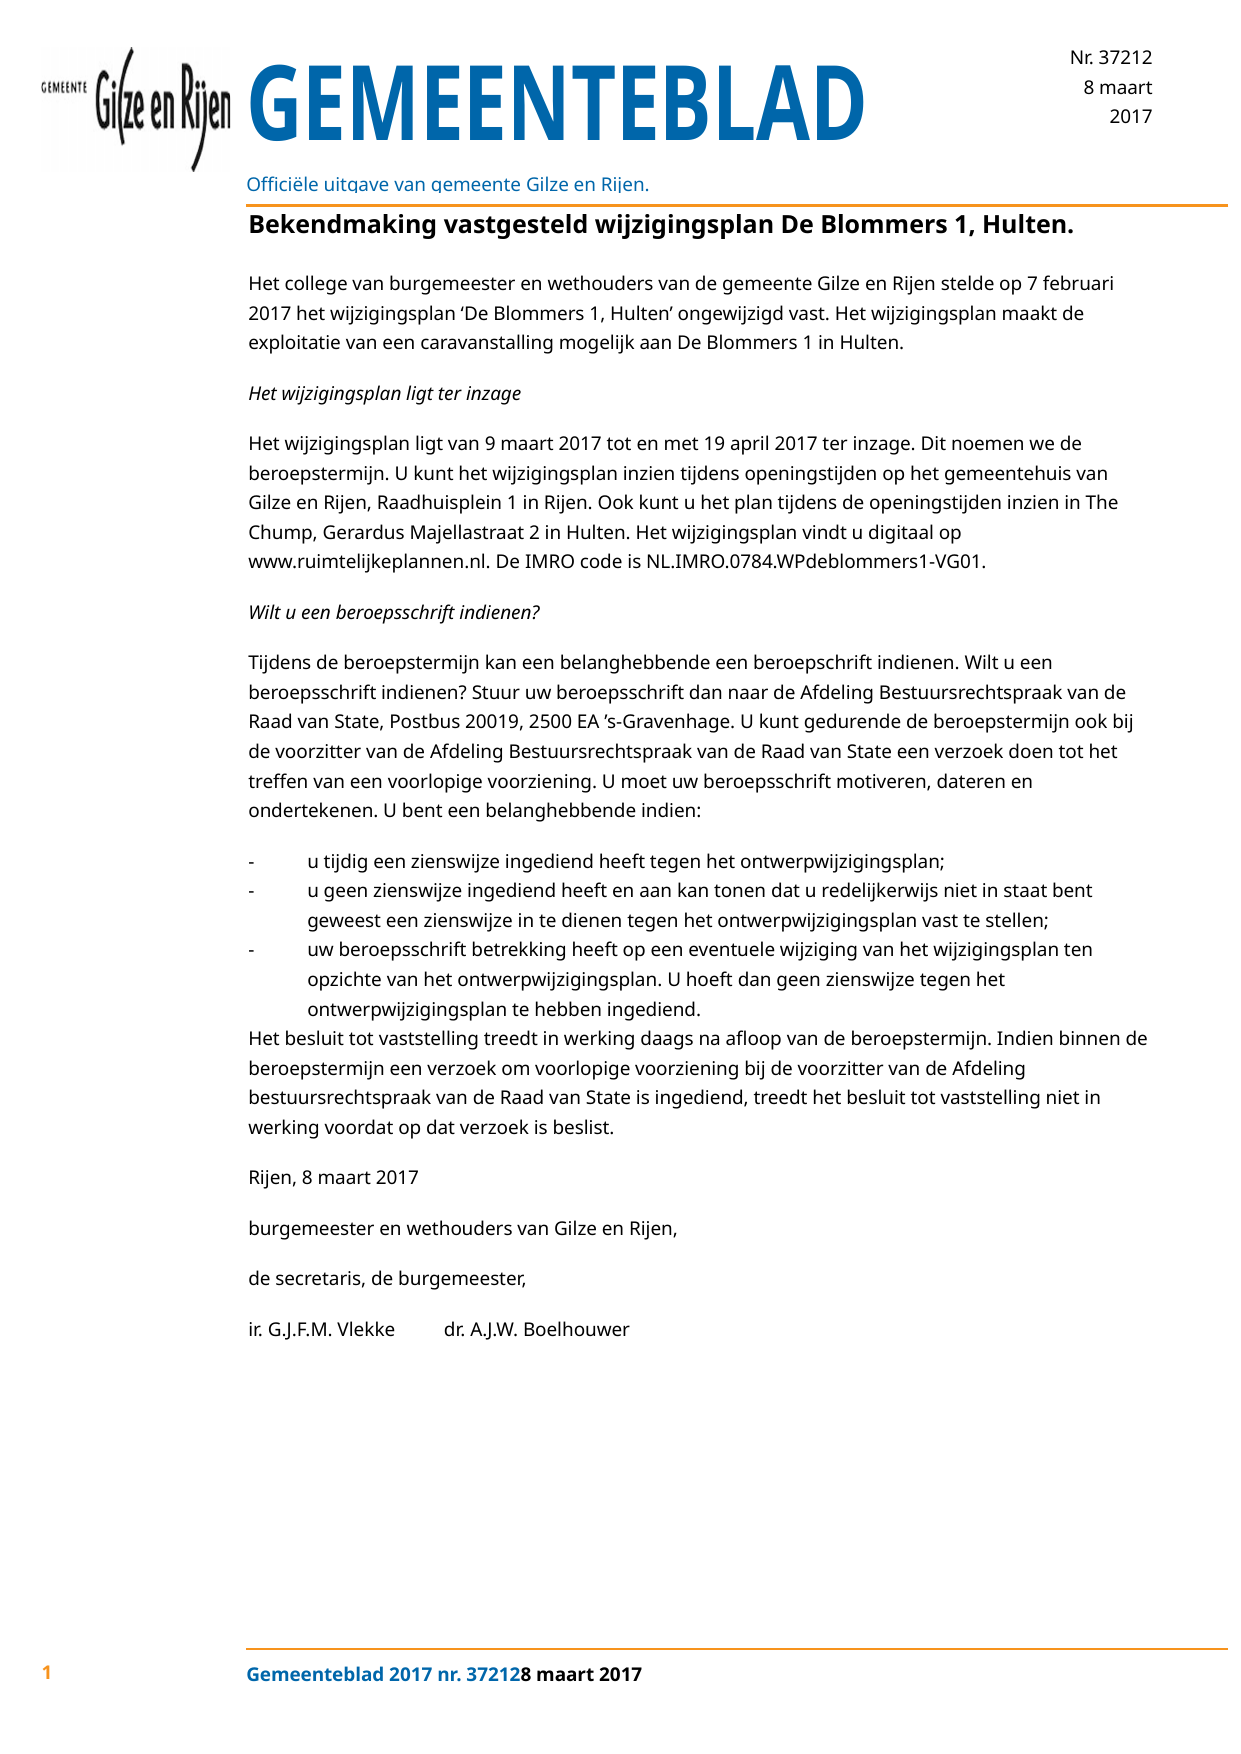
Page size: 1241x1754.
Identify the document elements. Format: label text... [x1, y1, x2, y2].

text Wilt u een beroepsschrift indienen? [248, 599, 1152, 625]
picture [41, 47, 231, 172]
list u tijdig een zienswijze ingediend heeft tegen het ontwerpwijzigingsplan; [248, 848, 1152, 873]
text de secretaris, de burgemeester, [248, 1265, 1152, 1291]
text Het wijzigingsplan ligt van 9 maart 2017 tot en met 19 april 2017 ter inzage. Dit noemen we de beroepstermijn. U kunt het wijzigingsplan inzien tijdens openingstijden op het gemeentehuis van Gilze en Rijen, Raadhuisplein 1 in Rijen. Ook kunt u het plan tijdens de openingstijden inzien in The Chump, Gerardus Majellastraat 2 in Hulten. Het wijzigingsplan vindt u digitaal op www.ruimtelijkeplannen.nl. De IMRO code is NL.IMRO.0784.WPdeblommers1-VG01. [248, 430, 1152, 574]
text Het college van burgemeester en wethouders van de gemeente Gilze en Rijen stelde op 7 februari 2017 het wijzigingsplan ‘De Blommers 1, Hulten’ ongewijzigd vast. Het wijzigingsplan maakt de exploitatie van een caravanstalling mogelijk aan De Blommers 1 in Hulten. [248, 270, 1152, 355]
text burgemeester en wethouders van Gilze en Rijen, [248, 1215, 1152, 1241]
text ir. G.J.F.M. Vlekke dr. A.J.W. Boelhouwer [248, 1316, 1152, 1341]
text Bekendmaking vastgesteld wijzigingsplan De Blommers 1, Hulten. [248, 207, 1152, 241]
text Het wijzigingsplan ligt ter inzage [248, 380, 1152, 406]
list uw beroepsschrift betrekking heeft op een eventuele wijziging van het wijzigingsplan ten opzichte van het ontwerpwijzigingsplan. U hoeft dan geen zienswijze tegen het ontwerpwijzigingsplan te hebben ingediend. [248, 937, 1152, 1021]
text Tijdens de beroepstermijn kan een belanghebbende een beroepschrift indienen. Wilt u een beroepsschrift indienen? Stuur uw beroepsschrift dan naar de Afdeling Bestuursrechtspraak van de Raad van State, Postbus 20019, 2500 EA ’s-Gravenhage. U kunt gedurende de beroepstermijn ook bij de voorzitter van de Afdeling Bestuursrechtspraak van de Raad van State een verzoek doen tot het treffen van een voorlopige voorziening. U moet uw beroepsschrift motiveren, dateren en ondertekenen. U bent een belanghebbende indien: [248, 649, 1152, 823]
text Rijen, 8 maart 2017 [248, 1164, 1152, 1190]
text Het besluit tot vaststelling treedt in werking daags na afloop van de beroepstermijn. Indien binnen de beroepstermijn een verzoek om voorlopige voorziening bij de voorzitter van de Afdeling bestuursrechtspraak van de Raad van State is ingediend, treedt het besluit tot vaststelling niet in werking voordat op dat verzoek is beslist. [248, 1025, 1152, 1140]
list u geen zienswijze ingediend heeft en aan kan tonen dat u redelijkerwijs niet in staat bent geweest een zienswijze in te dienen tegen het ontwerpwijzigingsplan vast te stellen; [248, 877, 1152, 933]
